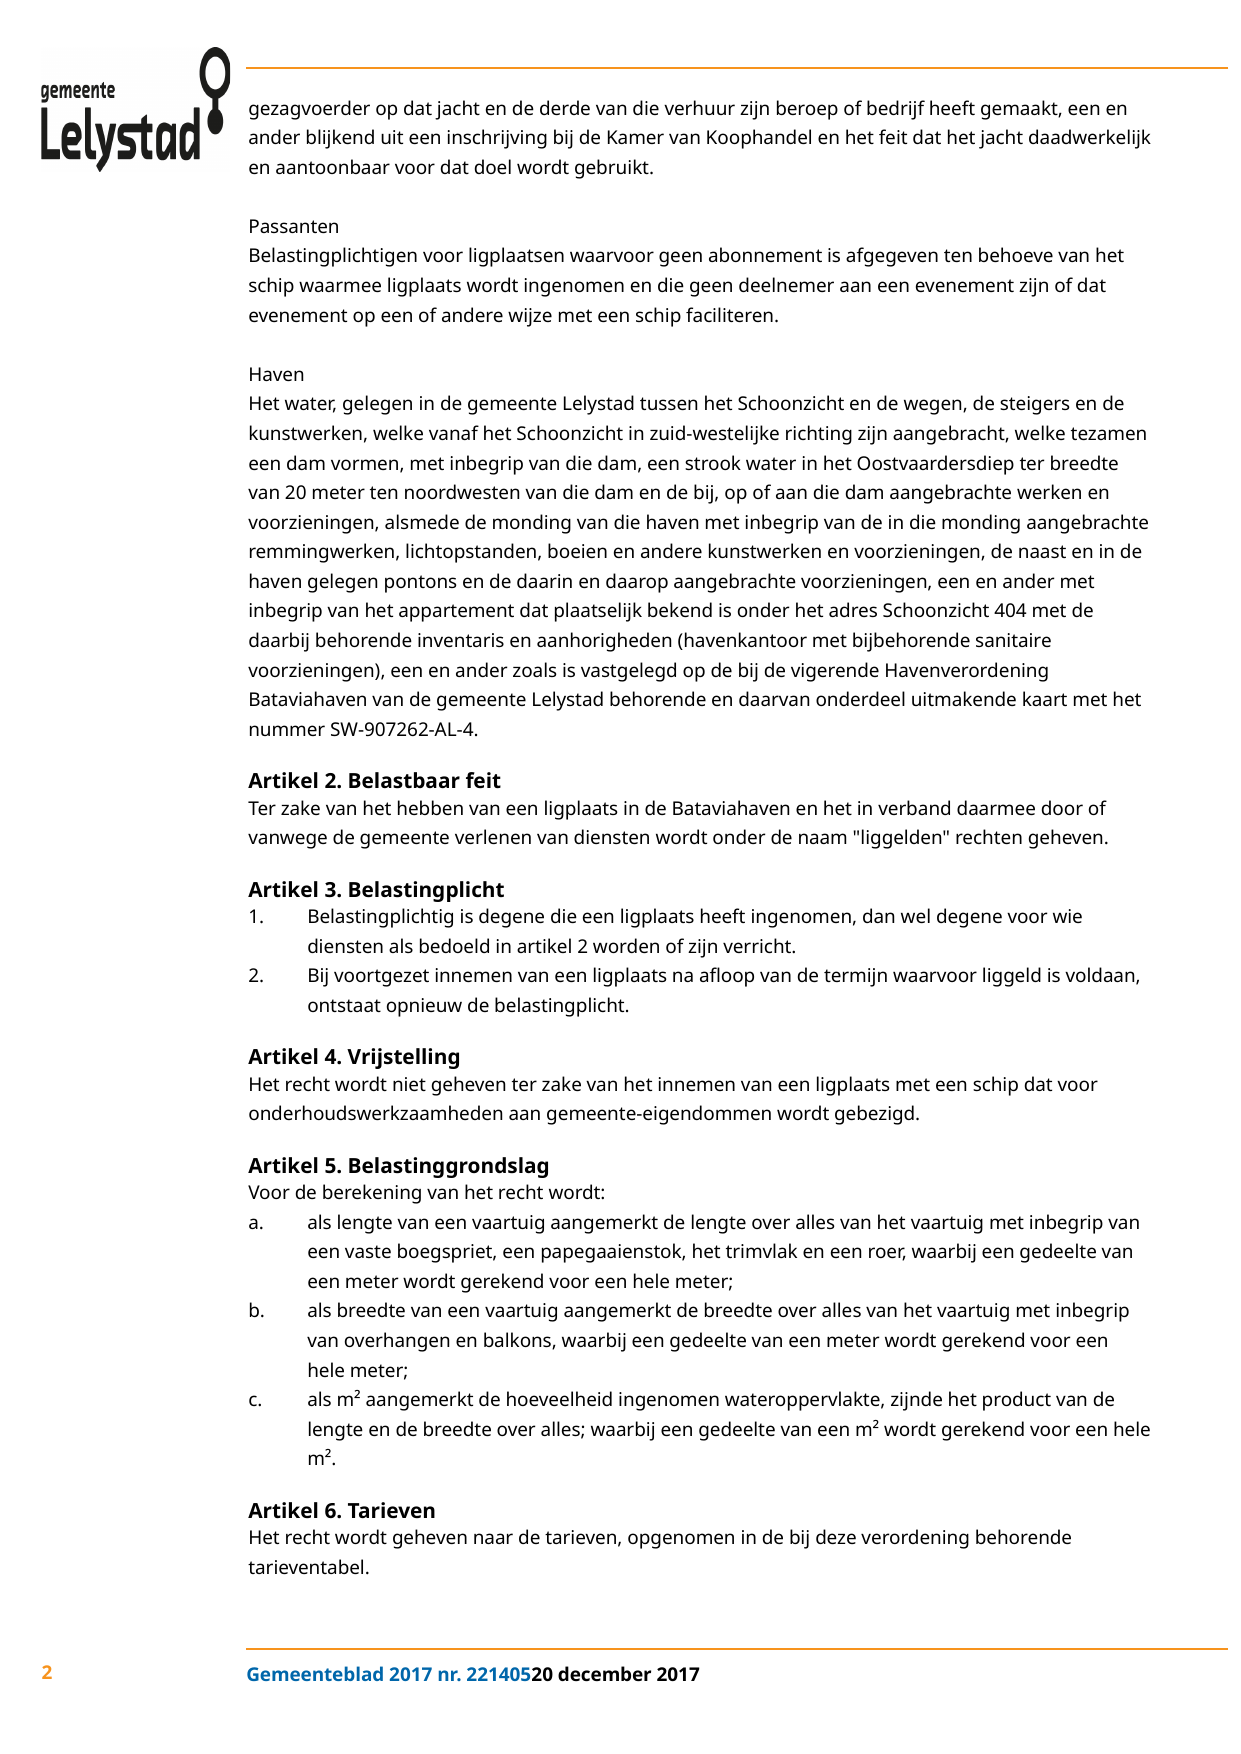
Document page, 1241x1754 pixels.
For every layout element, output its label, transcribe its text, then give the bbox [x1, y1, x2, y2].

list als lengte van een vaartuig aangemerkt de lengte over alles van het vaartuig met inbegrip van een vaste boegspriet, een papegaaienstok, het trimvlak en een roer, waarbij een gedeelte van een meter wordt gerekend voor een hele meter; [248, 1209, 1152, 1294]
list als breedte van een vaartuig aangemerkt de breedte over alles van het vaartuig met inbegrip van overhangen en balkons, waarbij een gedeelte van een meter wordt gerekend voor een hele meter; [248, 1298, 1152, 1383]
text Het recht wordt geheven naar de tarieven, opgenomen in de bij deze verordening behorende tarieventabel. [248, 1524, 1152, 1580]
list Belastingplichtig is degene die een ligplaats heeft ingenomen, dan wel degene voor wie diensten als bedoeld in artikel 2 worden of zijn verricht. [248, 903, 1152, 959]
list Bij voortgezet innemen van een ligplaats na afloop van de termijn waarvoor liggeld is voldaan, ontstaat opnieuw de belastingplicht. [248, 962, 1152, 1018]
text Haven [248, 361, 1152, 387]
text Artikel 6. Tarieven [248, 1496, 1152, 1524]
text Het recht wordt niet geheven ter zake van het innemen van een ligplaats met een schip dat voor onderhoudswerkzaamheden aan gemeente-eigendommen wordt gebezigd. [248, 1071, 1152, 1126]
text Artikel 4. Vrijstelling [248, 1042, 1152, 1071]
text Artikel 2. Belastbaar feit [248, 766, 1152, 795]
text Ter zake van het hebben van een ligplaats in de Bataviahaven en het in verband daarmee door of vanwege de gemeente verlenen van diensten wordt onder de naam "liggelden" rechten geheven. [248, 795, 1152, 850]
text Artikel 3. Belastingplicht [248, 875, 1152, 903]
text Artikel 5. Belastinggrondslag [248, 1151, 1152, 1179]
picture [41, 47, 231, 172]
list als m² aangemerkt de hoeveelheid ingenomen wateroppervlakte, zijnde het product van de lengte en de breedte over alles; waarbij een gedeelte van een m² wordt gerekend voor een hele m². [248, 1386, 1152, 1471]
text Voor de berekening van het recht wordt: [248, 1179, 1152, 1205]
text Passanten [248, 213, 1152, 239]
text Het water, gelegen in de gemeente Lelystad tussen het Schoonzicht en de wegen, de steigers en de kunstwerken, welke vanaf het Schoonzicht in zuid-westelijke richting zijn aangebracht, welke tezamen een dam vormen, met inbegrip van die dam, een strook water in het Oostvaardersdiep ter breedte van 20 meter ten noordwesten van die dam en de bij, op of aan die dam aangebrachte werken en voorzieningen, alsmede de monding van die haven met inbegrip van de in die monding aangebrachte remmingwerken, lichtopstanden, boeien en andere kunstwerken en voorzieningen, de naast en in de haven gelegen pontons en de daarin en daarop aangebrachte voorzieningen, een en ander met inbegrip van het appartement dat plaatselijk bekend is onder het adres Schoonzicht 404 met de daarbij behorende inventaris en aanhorigheden (havenkantoor met bijbehorende sanitaire voorzieningen), een en ander zoals is vastgelegd op de bij de vigerende Havenverordening Bataviahaven van de gemeente Lelystad behorende en daarvan onderdeel uitmakende kaart met het nummer SW-907262-AL-4. [248, 391, 1152, 742]
text gezagvoerder op dat jacht en de derde van die verhuur zijn beroep of bedrijf heeft gemaakt, een en ander blijkend uit een inschrijving bij de Kamer van Koophandel en het feit dat het jacht daadwerkelijk en aantoonbaar voor dat doel wordt gebruikt. [248, 95, 1152, 180]
text Belastingplichtigen voor ligplaatsen waarvoor geen abonnement is afgegeven ten behoeve van het schip waarmee ligplaats wordt ingenomen en die geen deelnemer aan een evenement zijn of dat evenement op een of andere wijze met een schip faciliteren. [248, 243, 1152, 328]
